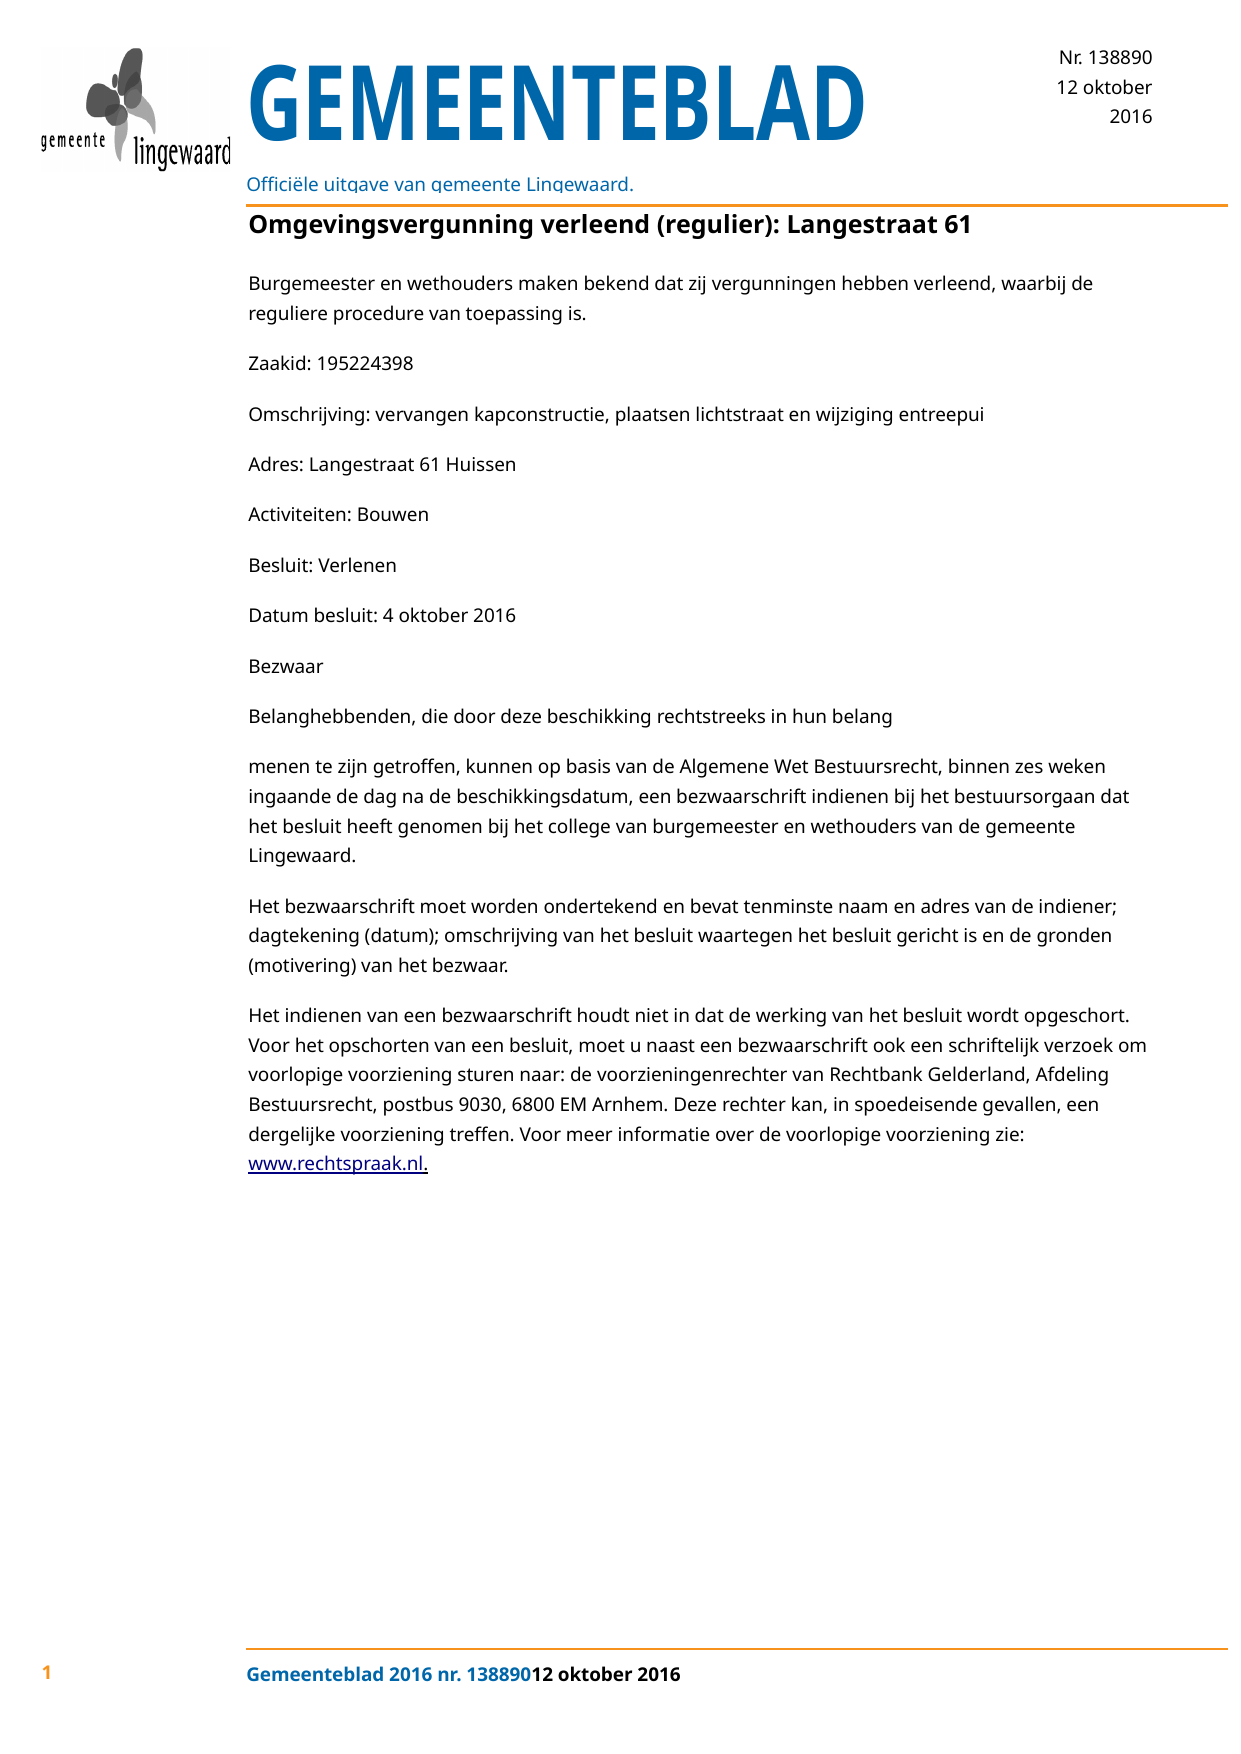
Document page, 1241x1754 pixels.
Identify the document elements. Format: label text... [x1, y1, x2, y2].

text menen te zijn getroffen, kunnen op basis van de Algemene Wet Bestuursrecht, binnen zes weken ingaande de dag na de beschikkingsdatum, een bezwaarschrift indienen bij het bestuursorgaan dat het besluit heeft genomen bij het college van burgemeester en wethouders van de gemeente Lingewaard. [248, 754, 1152, 868]
text Omschrijving: vervangen kapconstructie, plaatsen lichtstraat en wijziging entreepui [248, 401, 1152, 426]
text Activiteiten: Bouwen [248, 502, 1152, 527]
text Besluit: Verlenen [248, 552, 1152, 578]
text Belanghebbenden, die door deze beschikking rechtstreeks in hun belang [248, 703, 1152, 729]
text Bezwaar [248, 653, 1152, 678]
text Datum besluit: 4 oktober 2016 [248, 602, 1152, 628]
picture [41, 47, 231, 172]
text Het bezwaarschrift moet worden ondertekend en bevat tenminste naam en adres van de indiener; dagtekening (datum); omschrijving van het besluit waartegen het besluit gericht is en de gronden (motivering) van het bezwaar. [248, 893, 1152, 978]
text Omgevingsvergunning verleend (regulier): Langestraat 61 [248, 207, 1152, 241]
text Adres: Langestraat 61 Huissen [248, 451, 1152, 477]
text Het indienen van een bezwaarschrift houdt niet in dat de werking van het besluit wordt opgeschort. Voor het opschorten van een besluit, moet u naast een bezwaarschrift ook een schriftelijk verzoek om voorlopige voorziening sturen naar: de voorzieningenrechter van Rechtbank Gelderland, Afdeling Bestuursrecht, postbus 9030, 6800 EM Arnhem. Deze rechter kan, in spoedeisende gevallen, een dergelijke voorziening treffen. Voor meer informatie over de voorlopige voorziening zie: www.rechtspraak.nl. [248, 1002, 1152, 1176]
text Zaakid: 195224398 [248, 350, 1152, 376]
text Burgemeester en wethouders maken bekend dat zij vergunningen hebben verleend, waarbij de reguliere procedure van toepassing is. [248, 270, 1152, 326]
